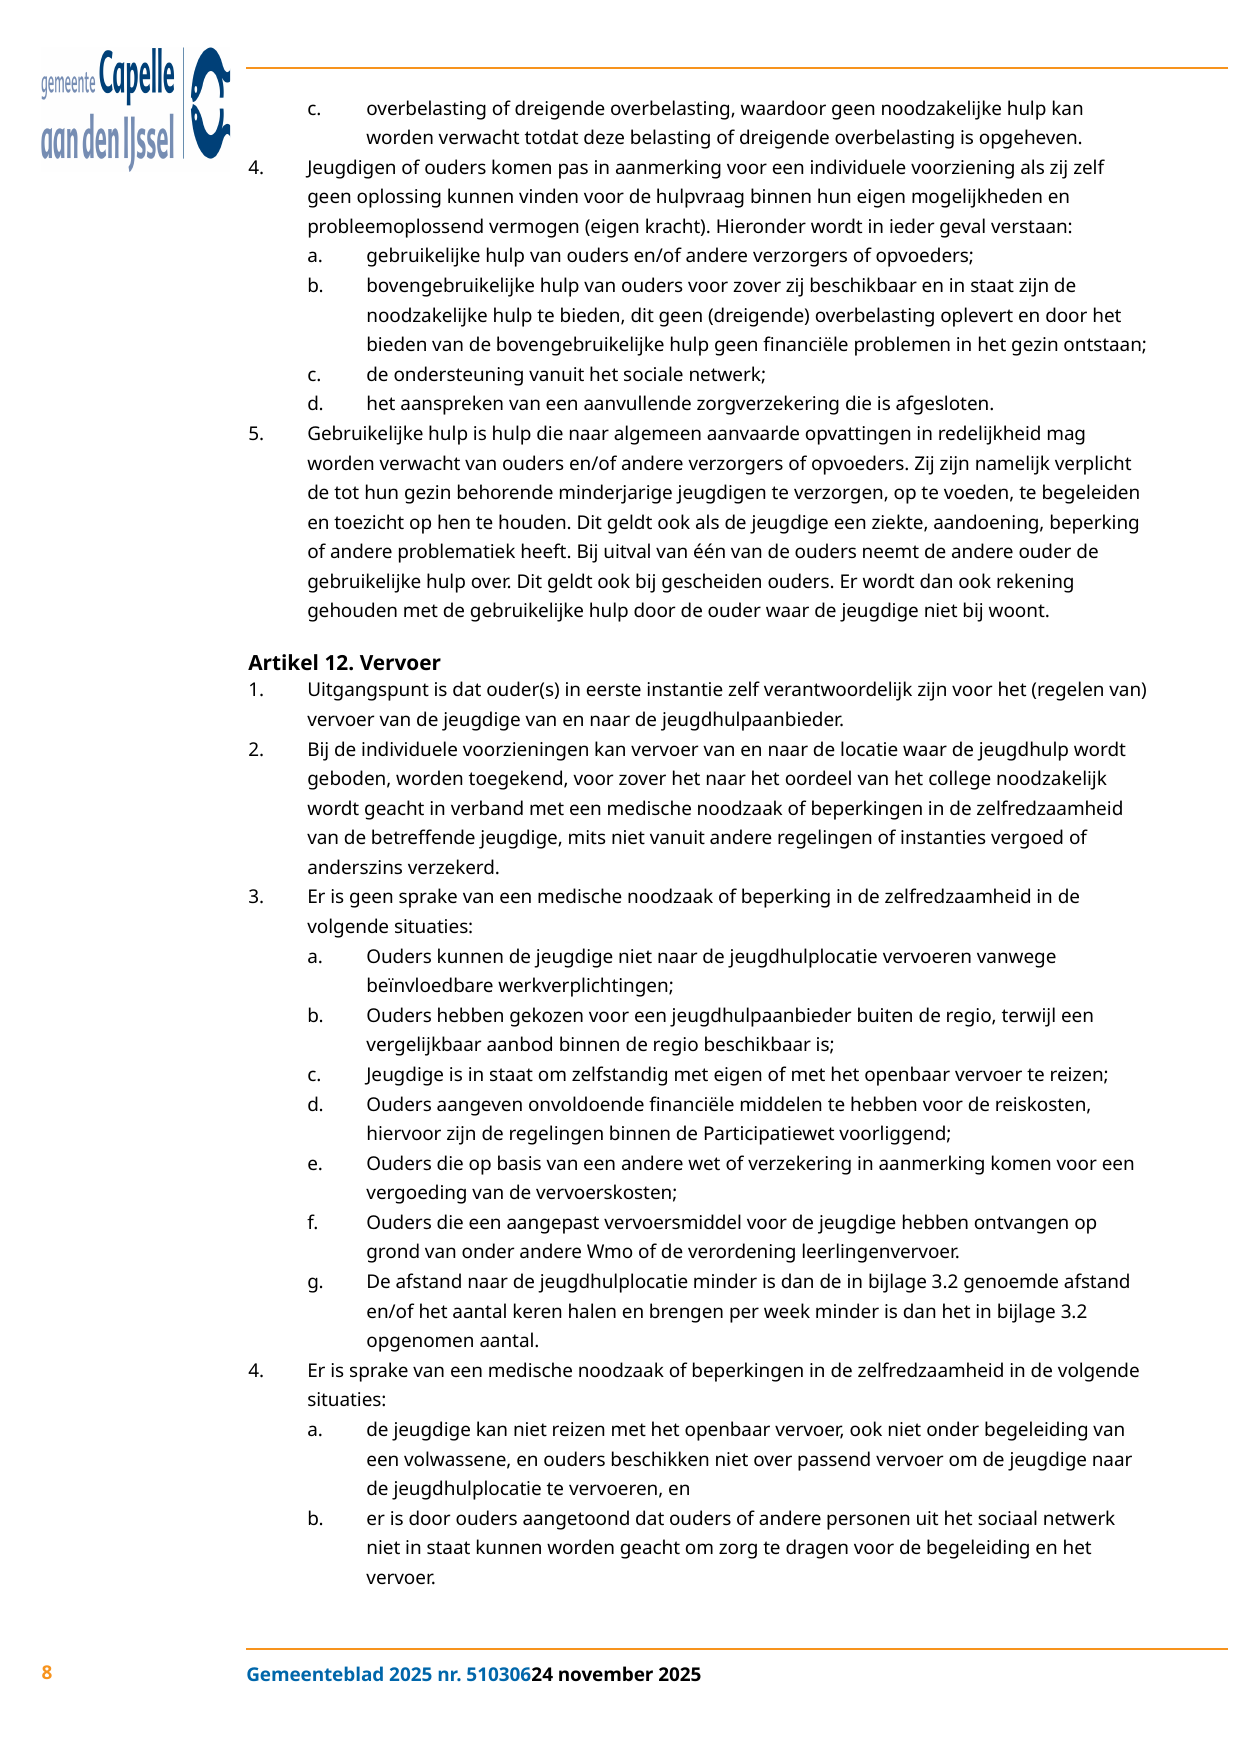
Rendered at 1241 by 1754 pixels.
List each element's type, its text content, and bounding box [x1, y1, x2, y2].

list Ouders kunnen de jeugdige niet naar de jeugdhulplocatie vervoeren vanwege beïnvloedbare werkverplichtingen; [307, 943, 1152, 998]
list er is door ouders aangetoond dat ouders of andere personen uit het sociaal netwerk niet in staat kunnen worden geacht om zorg te dragen voor de begeleiding en het vervoer. [307, 1505, 1152, 1590]
list Jeugdigen of ouders komen pas in aanmerking voor een individuele voorziening als zij zelf geen oplossing kunnen vinden voor de hulpvraag binnen hun eigen mogelijkheden en probleemoplossend vermogen (eigen kracht). Hieronder wordt in ieder geval verstaan: [248, 154, 1152, 239]
list het aanspreken van een aanvullende zorgverzekering die is afgesloten. [307, 391, 1152, 416]
list Ouders aangeven onvoldoende financiële middelen te hebben voor de reiskosten, hiervoor zijn de regelingen binnen de Participatiewet voorliggend; [307, 1091, 1152, 1146]
text Artikel 12. Vervoer [248, 648, 1152, 677]
list de ondersteuning vanuit het sociale netwerk; [307, 361, 1152, 387]
list Jeugdige is in staat om zelfstandig met eigen of met het openbaar vervoer te reizen; [307, 1061, 1152, 1087]
list Er is geen sprake van een medische noodzaak of beperking in de zelfredzaamheid in de volgende situaties: [248, 884, 1152, 939]
list overbelasting of dreigende overbelasting, waardoor geen noodzakelijke hulp kan worden verwacht totdat deze belasting of dreigende overbelasting is opgeheven. [307, 95, 1152, 150]
list Ouders hebben gekozen voor een jeugdhulpaanbieder buiten de regio, terwijl een vergelijkbaar aanbod binnen de regio beschikbaar is; [307, 1002, 1152, 1057]
list Bij de individuele voorzieningen kan vervoer van en naar de locatie waar de jeugdhulp wordt geboden, worden toegekend, voor zover het naar het oordeel van het college noodzakelijk wordt geacht in verband met een medische noodzaak of beperkingen in de zelfredzaamheid van de betreffende jeugdige, mits niet vanuit andere regelingen of instanties vergoed of anderszins verzekerd. [248, 736, 1152, 880]
list Gebruikelijke hulp is hulp die naar algemeen aanvaarde opvattingen in redelijkheid mag worden verwacht van ouders en/of andere verzorgers of opvoeders. Zij zijn namelijk verplicht de tot hun gezin behorende minderjarige jeugdigen te verzorgen, op te voeden, te begeleiden en toezicht op hen te houden. Dit geldt ook als de jeugdige een ziekte, aandoening, beperking of andere problematiek heeft. Bij uitval van één van de ouders neemt de andere ouder de gebruikelijke hulp over. Dit geldt ook bij gescheiden ouders. Er wordt dan ook rekening gehouden met de gebruikelijke hulp door de ouder waar de jeugdige niet bij woont. [248, 420, 1152, 623]
list Ouders die een aangepast vervoersmiddel voor de jeugdige hebben ontvangen op grond van onder andere Wmo of de verordening leerlingenvervoer. [307, 1209, 1152, 1264]
list de jeugdige kan niet reizen met het openbaar vervoer, ook niet onder begeleiding van een volwassene, en ouders beschikken niet over passend vervoer om de jeugdige naar de jeugdhulplocatie te vervoeren, en [307, 1416, 1152, 1501]
picture [41, 47, 231, 172]
list Uitgangspunt is dat ouder(s) in eerste instantie zelf verantwoordelijk zijn voor het (regelen van) vervoer van de jeugdige van en naar de jeugdhulpaanbieder. [248, 677, 1152, 732]
list bovengebruikelijke hulp van ouders voor zover zij beschikbaar en in staat zijn de noodzakelijke hulp te bieden, dit geen (dreigende) overbelasting oplevert en door het bieden van de bovengebruikelijke hulp geen financiële problemen in het gezin ontstaan; [307, 272, 1152, 357]
list De afstand naar de jeugdhulplocatie minder is dan de in bijlage 3.2 genoemde afstand en/of het aantal keren halen en brengen per week minder is dan het in bijlage 3.2 opgenomen aantal. [307, 1268, 1152, 1353]
list gebruikelijke hulp van ouders en/of andere verzorgers of opvoeders; [307, 243, 1152, 268]
list Er is sprake van een medische noodzaak of beperkingen in de zelfredzaamheid in de volgende situaties: [248, 1357, 1152, 1412]
list Ouders die op basis van een andere wet of verzekering in aanmerking komen voor een vergoeding van de vervoerskosten; [307, 1150, 1152, 1205]
